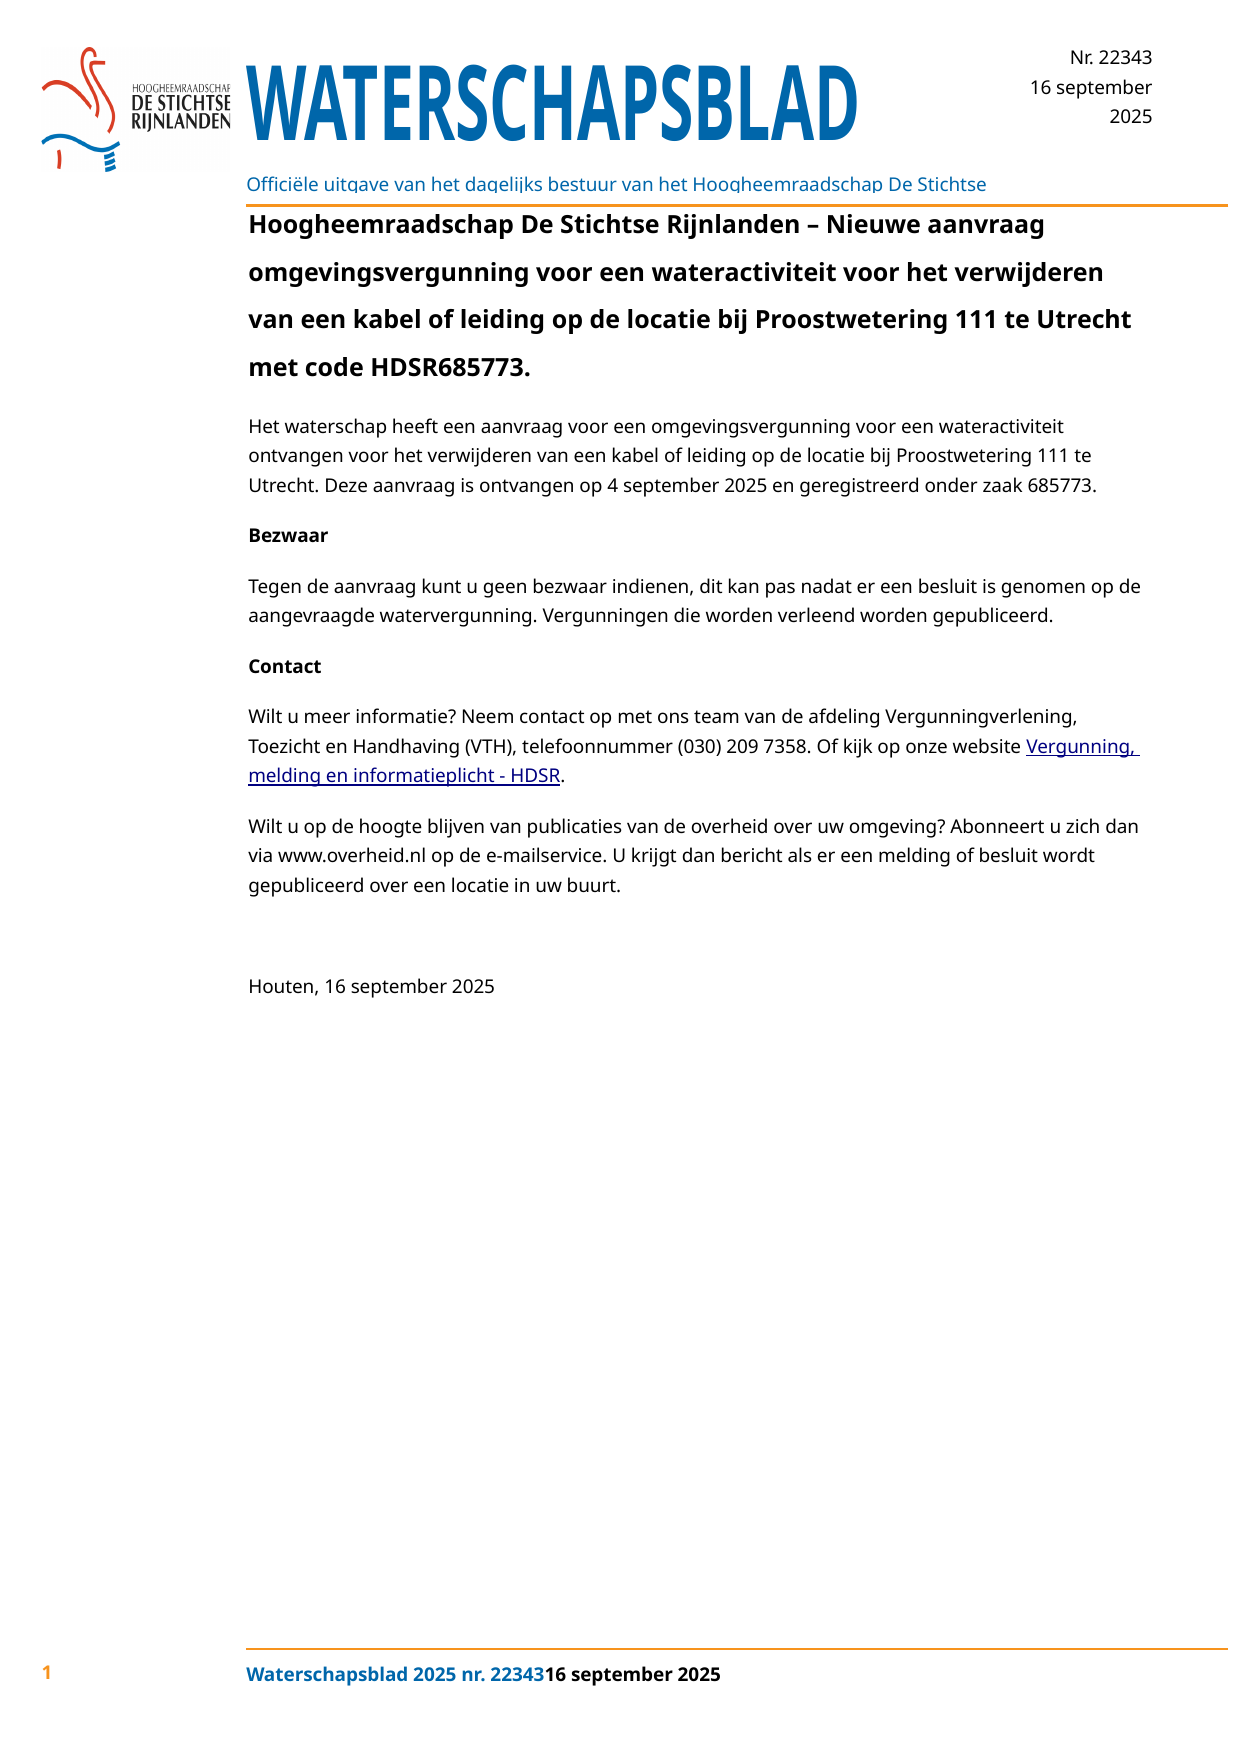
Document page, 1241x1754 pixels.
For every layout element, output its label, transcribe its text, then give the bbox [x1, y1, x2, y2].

text Contact [248, 653, 1152, 679]
text Hoogheemraadschap De Stichtse Rijnlanden – Nieuwe aanvraag omgevingsvergunning voor een wateractiviteit voor het verwijderen van een kabel of leiding op de locatie bij Proostwetering 111 te Utrecht met code HDSR685773. [248, 207, 1152, 384]
text Tegen de aanvraag kunt u geen bezwaar indienen, dit kan pas nadat er een besluit is genomen op de aangevraagde watervergunning. Vergunningen die worden verleend worden gepubliceerd. [248, 573, 1152, 628]
text Wilt u op de hoogte blijven van publicaties van de overheid over uw omgeving? Abonneert u zich dan via www.overheid.nl op de e-mailservice. U krijgt dan bericht als er een melding of besluit wordt gepubliceerd over een locatie in uw buurt. [248, 813, 1152, 898]
text Wilt u meer informatie? Neem contact op met ons team van de afdeling Vergunningverlening, Toezicht en Handhaving (VTH), telefoonnummer (030) 209 7358. Of kijk op onze website Vergunning, melding en informatieplicht - HDSR. [248, 703, 1152, 788]
text Bezwaar [248, 523, 1152, 548]
text Het waterschap heeft een aanvraag voor een omgevingsvergunning voor een wateractiviteit ontvangen voor het verwijderen van een kabel of leiding op de locatie bij Proostwetering 111 te Utrecht. Deze aanvraag is ontvangen op 4 september 2025 en geregistreerd onder zaak 685773. [248, 413, 1152, 498]
text Houten, 16 september 2025 [248, 973, 1152, 999]
picture [41, 47, 231, 172]
